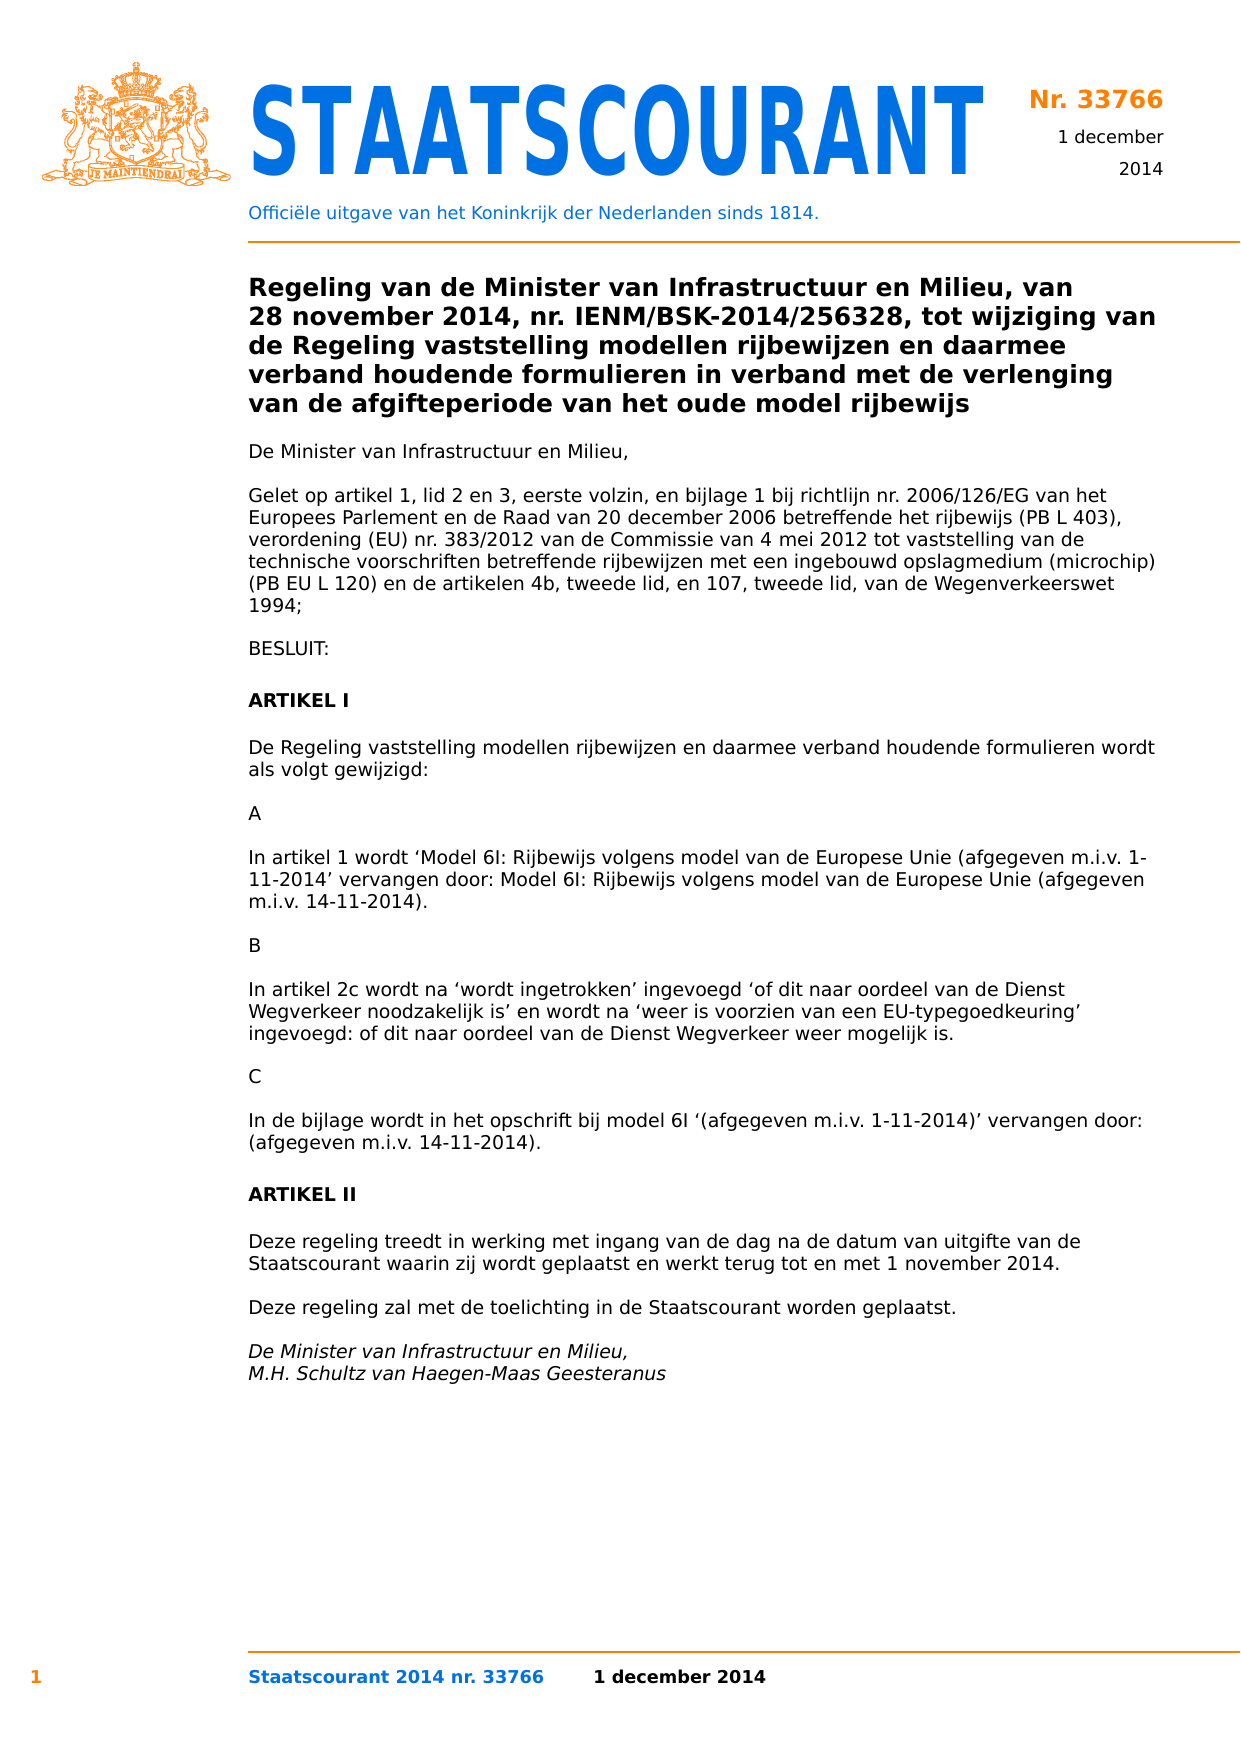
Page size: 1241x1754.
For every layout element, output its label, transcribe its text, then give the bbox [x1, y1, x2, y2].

subtitle ARTIKEL II [248, 1184, 1163, 1206]
subtitle ARTIKEL I [248, 690, 1163, 712]
table_cell 1 december [998, 121, 1240, 153]
table_header Nr. 33766 [998, 62, 1240, 121]
picture [41, 62, 231, 186]
table_cell 2014 [998, 153, 1240, 203]
text C [248, 1066, 1163, 1088]
table_header [25, 62, 248, 241]
text De Regeling vaststelling modellen rijbewijzen en daarmee verband houdende formulieren wordt als volgt gewijzigd: [248, 737, 1163, 781]
table_cell Officiële uitgave van het Koninkrijk der Nederlanden sinds 1814. [248, 203, 1240, 241]
text Deze regeling treedt in werking met ingang van de dag na de datum van uitgifte van de Staatscourant waarin zij wordt geplaatst en werkt terug tot en met 1 november 2014. [248, 1231, 1163, 1275]
text In de bijlage wordt in het opschrift bij model 6I ‘(afgegeven m.i.v. 1-11-2014)’ vervangen door: (afgegeven m.i.v. 14-11-2014). [248, 1110, 1163, 1154]
text De Minister van Infrastructuur en Milieu, [248, 441, 1163, 463]
text Deze regeling zal met de toelichting in de Staatscourant worden geplaatst. [248, 1297, 1163, 1319]
text In artikel 1 wordt ‘Model 6I: Rijbewijs volgens model van de Europese Unie (afgegeven m.i.v. 1-11-2014’ vervangen door: Model 6I: Rijbewijs volgens model van de Europese Unie (afgegeven m.i.v. 14-11-2014). [248, 847, 1163, 913]
text A [248, 803, 1163, 825]
table_header STAATSCOURANT [248, 62, 998, 203]
text BESLUIT: [248, 638, 1163, 660]
text In artikel 2c wordt na ‘wordt ingetrokken’ ingevoegd ‘of dit naar oordeel van de Dienst Wegverkeer noodzakelijk is’ en wordt na ‘weer is voorzien van een EU-typegoedkeuring’ ingevoegd: of dit naar oordeel van de Dienst Wegverkeer weer mogelijk is. [248, 979, 1163, 1044]
text Gelet op artikel 1, lid 2 en 3, eerste volzin, en bijlage 1 bij richtlijn nr. 2006/126/EG van het Europees Parlement en de Raad van 20 december 2006 betreffende het rijbewijs (PB L 403), verordening (EU) nr. 383/2012 van de Commissie van 4 mei 2012 tot vaststelling van de technische voorschriften betreffende rijbewijzen met een ingebouwd opslagmedium (microchip) (PB EU L 120) en de artikelen 4b, tweede lid, en 107, tweede lid, van de Wegenverkeerswet 1994; [248, 484, 1163, 616]
text De Minister van Infrastructuur en Milieu, M.H. Schultz van Haegen-Maas Geesteranus [248, 1341, 1163, 1385]
subtitle Regeling van de Minister van Infrastructuur en Milieu, van 28 november 2014, nr. IENM/BSK-2014/256328, tot wijziging van de Regeling vaststelling modellen rijbewijzen en daarmee verband houdende formulieren in verband met de verlenging van de afgifteperiode van het oude model rijbewijs [248, 273, 1163, 419]
text B [248, 935, 1163, 957]
